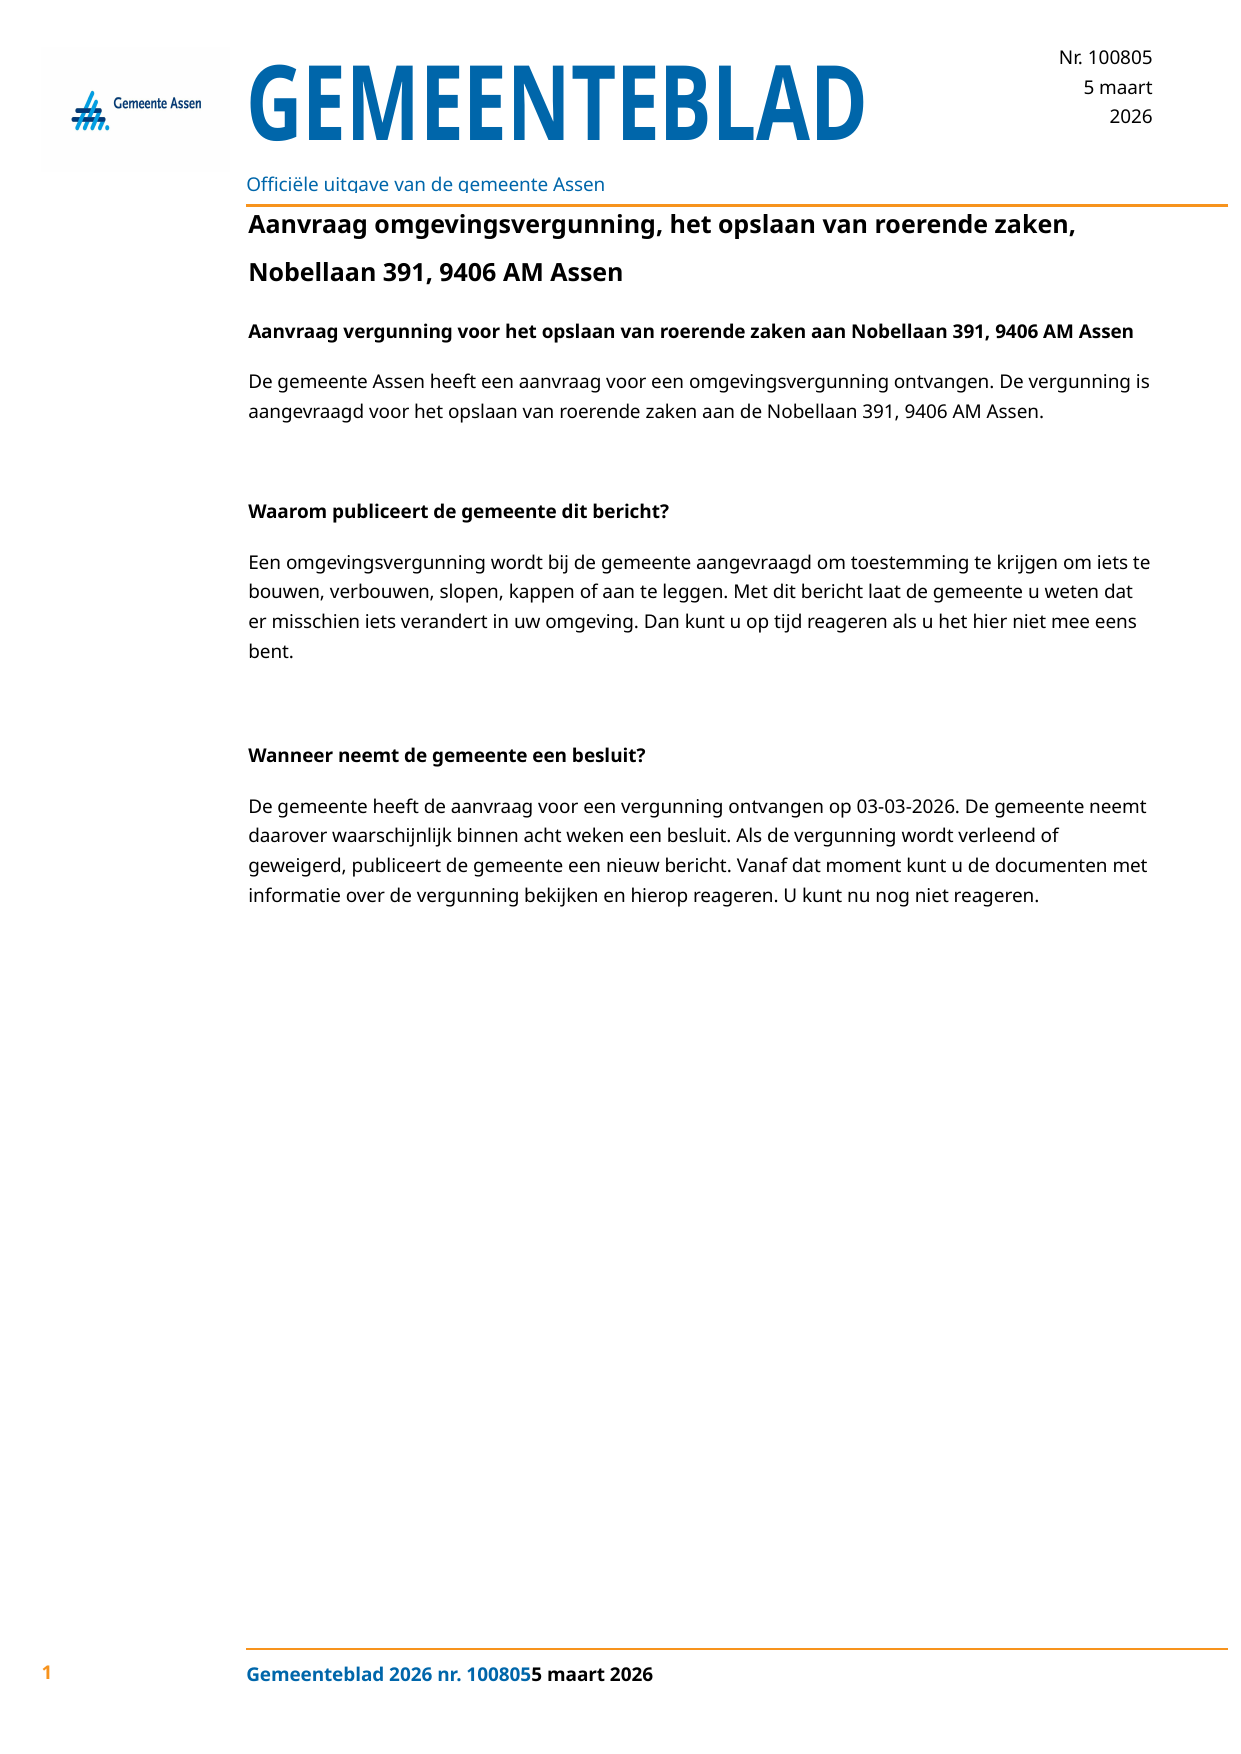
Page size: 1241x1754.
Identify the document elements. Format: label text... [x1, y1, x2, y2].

text De gemeente Assen heeft een aanvraag voor een omgevingsvergunning ontvangen. De vergunning is aangevraagd voor het opslaan van roerende zaken aan de Nobellaan 391, 9406 AM Assen. [248, 368, 1152, 424]
text Een omgevingsvergunning wordt bij de gemeente aangevraagd om toestemming te krijgen om iets te bouwen, verbouwen, slopen, kappen of aan te leggen. Met dit bericht laat de gemeente u weten dat er misschien iets verandert in uw omgeving. Dan kunt u op tijd reageren als u het hier niet mee eens bent. [248, 549, 1152, 664]
text De gemeente heeft de aanvraag voor een vergunning ontvangen op 03-03-2026. De gemeente neemt daarover waarschijnlijk binnen acht weken een besluit. Als de vergunning wordt verleend of geweigerd, publiceert de gemeente een nieuw bericht. Vanaf dat moment kunt u de documenten met informatie over de vergunning bekijken en hierop reageren. U kunt nu nog niet reageren. [248, 793, 1152, 908]
text Waarom publiceert de gemeente dit bericht? [248, 499, 1152, 524]
text ﻿Wanneer neemt de gemeente een besluit? [248, 739, 1152, 768]
picture [41, 47, 231, 172]
text Aanvraag vergunning voor het opslaan van roerende zaken aan Nobellaan 391, 9406 AM Assen [248, 318, 1152, 344]
text Aanvraag omgevingsvergunning, het opslaan van roerende zaken, Nobellaan 391, 9406 AM Assen [248, 207, 1152, 288]
